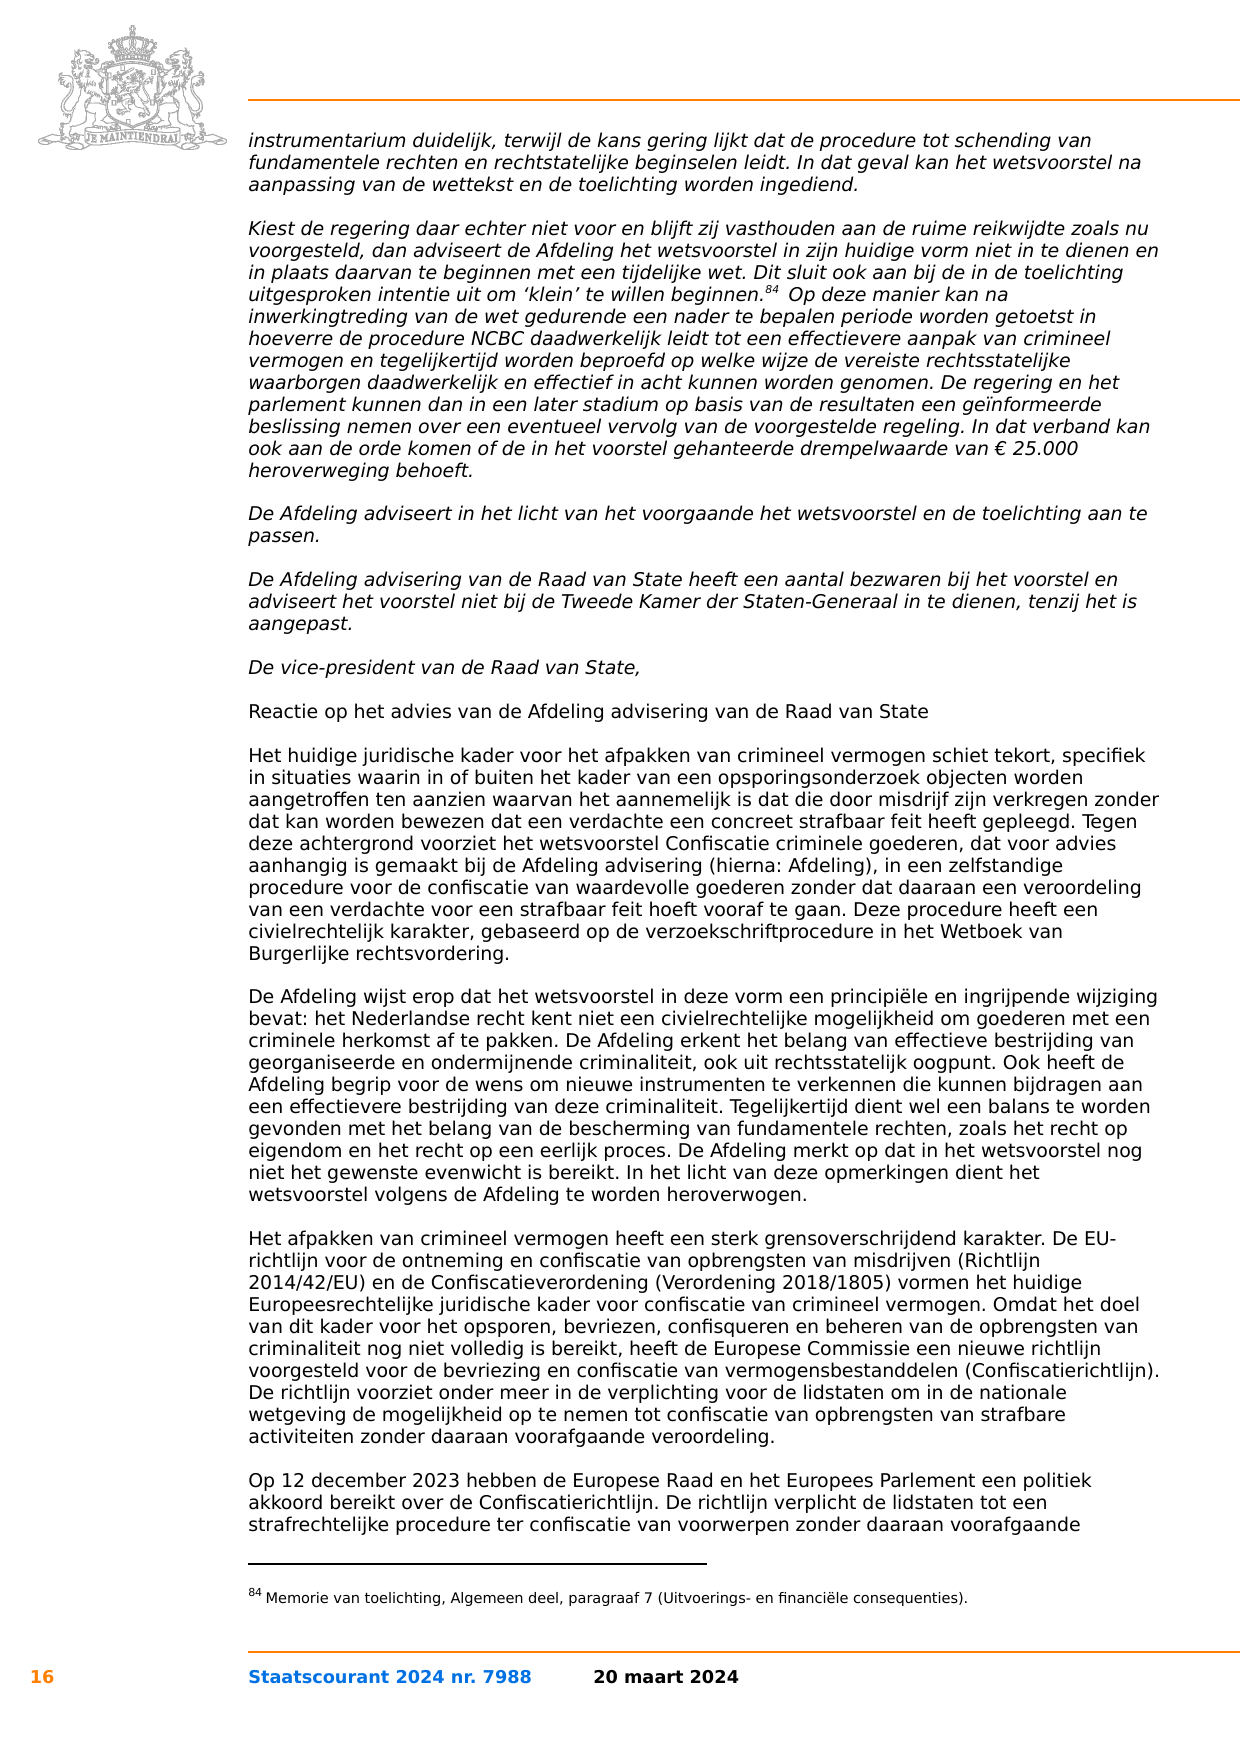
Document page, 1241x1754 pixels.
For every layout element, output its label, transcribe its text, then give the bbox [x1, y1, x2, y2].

text Memorie van toelichting, Algemeen deel, paragraaf 7 (Uitvoerings- en financiële consequenties). [248, 1586, 1163, 1608]
text De Afdeling adviseert in het licht van het voorgaande het wetsvoorstel en de toelichting aan te passen. [248, 503, 1163, 547]
text De vice-president van de Raad van State, [248, 657, 1163, 679]
text Reactie op het advies van de Afdeling advisering van de Raad van State [248, 701, 1163, 723]
text Het huidige juridische kader voor het afpakken van crimineel vermogen schiet tekort, specifiek in situaties waarin in of buiten het kader van een opsporingsonderzoek objecten worden aangetroffen ten aanzien waarvan het aannemelijk is dat die door misdrijf zijn verkregen zonder dat kan worden bewezen dat een verdachte een concreet strafbaar feit heeft gepleegd. Tegen deze achtergrond voorziet het wetsvoorstel Confiscatie criminele goederen, dat voor advies aanhangig is gemaakt bij de Afdeling advisering (hierna: Afdeling), in een zelfstandige procedure voor de confiscatie van waardevolle goederen zonder dat daaraan een veroordeling van een verdachte voor een strafbaar feit hoeft vooraf te gaan. Deze procedure heeft een civielrechtelijk karakter, gebaseerd op de verzoekschriftprocedure in het Wetboek van Burgerlijke rechtsvordering. [248, 745, 1163, 964]
text Het afpakken van crimineel vermogen heeft een sterk grensoverschrijdend karakter. De EU-richtlijn voor de ontneming en confiscatie van opbrengsten van misdrijven (Richtlijn 2014/42/EU) en de Confiscatieverordening (Verordening 2018/1805) vormen het huidige Europeesrechtelijke juridische kader voor confiscatie van crimineel vermogen. Omdat het doel van dit kader voor het opsporen, bevriezen, confisqueren en beheren van de opbrengsten van criminaliteit nog niet volledig is bereikt, heeft de Europese Commissie een nieuwe richtlijn voorgesteld voor de bevriezing en confiscatie van vermogensbestanddelen (Confiscatierichtlijn). De richtlijn voorziet onder meer in de verplichting voor de lidstaten om in de nationale wetgeving de mogelijkheid op te nemen tot confiscatie van opbrengsten van strafbare activiteiten zonder daaraan voorafgaande veroordeling. [248, 1228, 1163, 1448]
text De Afdeling advisering van de Raad van State heeft een aantal bezwaren bij het voorstel en adviseert het voorstel niet bij de Tweede Kamer der Staten-Generaal in te dienen, tenzij het is aangepast. [248, 569, 1163, 635]
text Kiest de regering daar echter niet voor en blijft zij vasthouden aan de ruime reikwijdte zoals nu voorgesteld, dan adviseert de Afdeling het wetsvoorstel in zijn huidige vorm niet in te dienen en in plaats daarvan te beginnen met een tijdelijke wet. Dit sluit ook aan bij de in de toelichting uitgesproken intentie uit om ‘klein’ te willen beginnen. Op deze manier kan na inwerkingtreding van de wet gedurende een nader te bepalen periode worden getoetst in hoeverre de procedure NCBC daadwerkelijk leidt tot een effectievere aanpak van crimineel vermogen en tegelijkertijd worden beproefd op welke wijze de vereiste rechtsstatelijke waarborgen daadwerkelijk en effectief in acht kunnen worden genomen. De regering en het parlement kunnen dan in een later stadium op basis van de resultaten een geïnformeerde beslissing nemen over een eventueel vervolg van de voorgestelde regeling. In dat verband kan ook aan de orde komen of de in het voorstel gehanteerde drempelwaarde van € 25.000 heroverweging behoeft. [248, 218, 1163, 481]
picture [38, 25, 227, 150]
text De Afdeling wijst erop dat het wetsvoorstel in deze vorm een principiële en ingrijpende wijziging bevat: het Nederlandse recht kent niet een civielrechtelijke mogelijkheid om goederen met een criminele herkomst af te pakken. De Afdeling erkent het belang van effectieve bestrijding van georganiseerde en ondermijnende criminaliteit, ook uit rechtsstatelijk oogpunt. Ook heeft de Afdeling begrip voor de wens om nieuwe instrumenten te verkennen die kunnen bijdragen aan een effectievere bestrijding van deze criminaliteit. Tegelijkertijd dient wel een balans te worden gevonden met het belang van de bescherming van fundamentele rechten, zoals het recht op eigendom en het recht op een eerlijk proces. De Afdeling merkt op dat in het wetsvoorstel nog niet het gewenste evenwicht is bereikt. In het licht van deze opmerkingen dient het wetsvoorstel volgens de Afdeling te worden heroverwogen. [248, 986, 1163, 1206]
text Op 12 december 2023 hebben de Europese Raad en het Europees Parlement een politiek akkoord bereikt over de Confiscatierichtlijn. De richtlijn verplicht de lidstaten tot een strafrechtelijke procedure ter confiscatie van voorwerpen zonder daaraan voorafgaande [248, 1470, 1163, 1536]
text instrumentarium duidelijk, terwijl de kans gering lijkt dat de procedure tot schending van fundamentele rechten en rechtstatelijke beginselen leidt. In dat geval kan het wetsvoorstel na aanpassing van de wettekst en de toelichting worden ingediend. [248, 130, 1163, 196]
